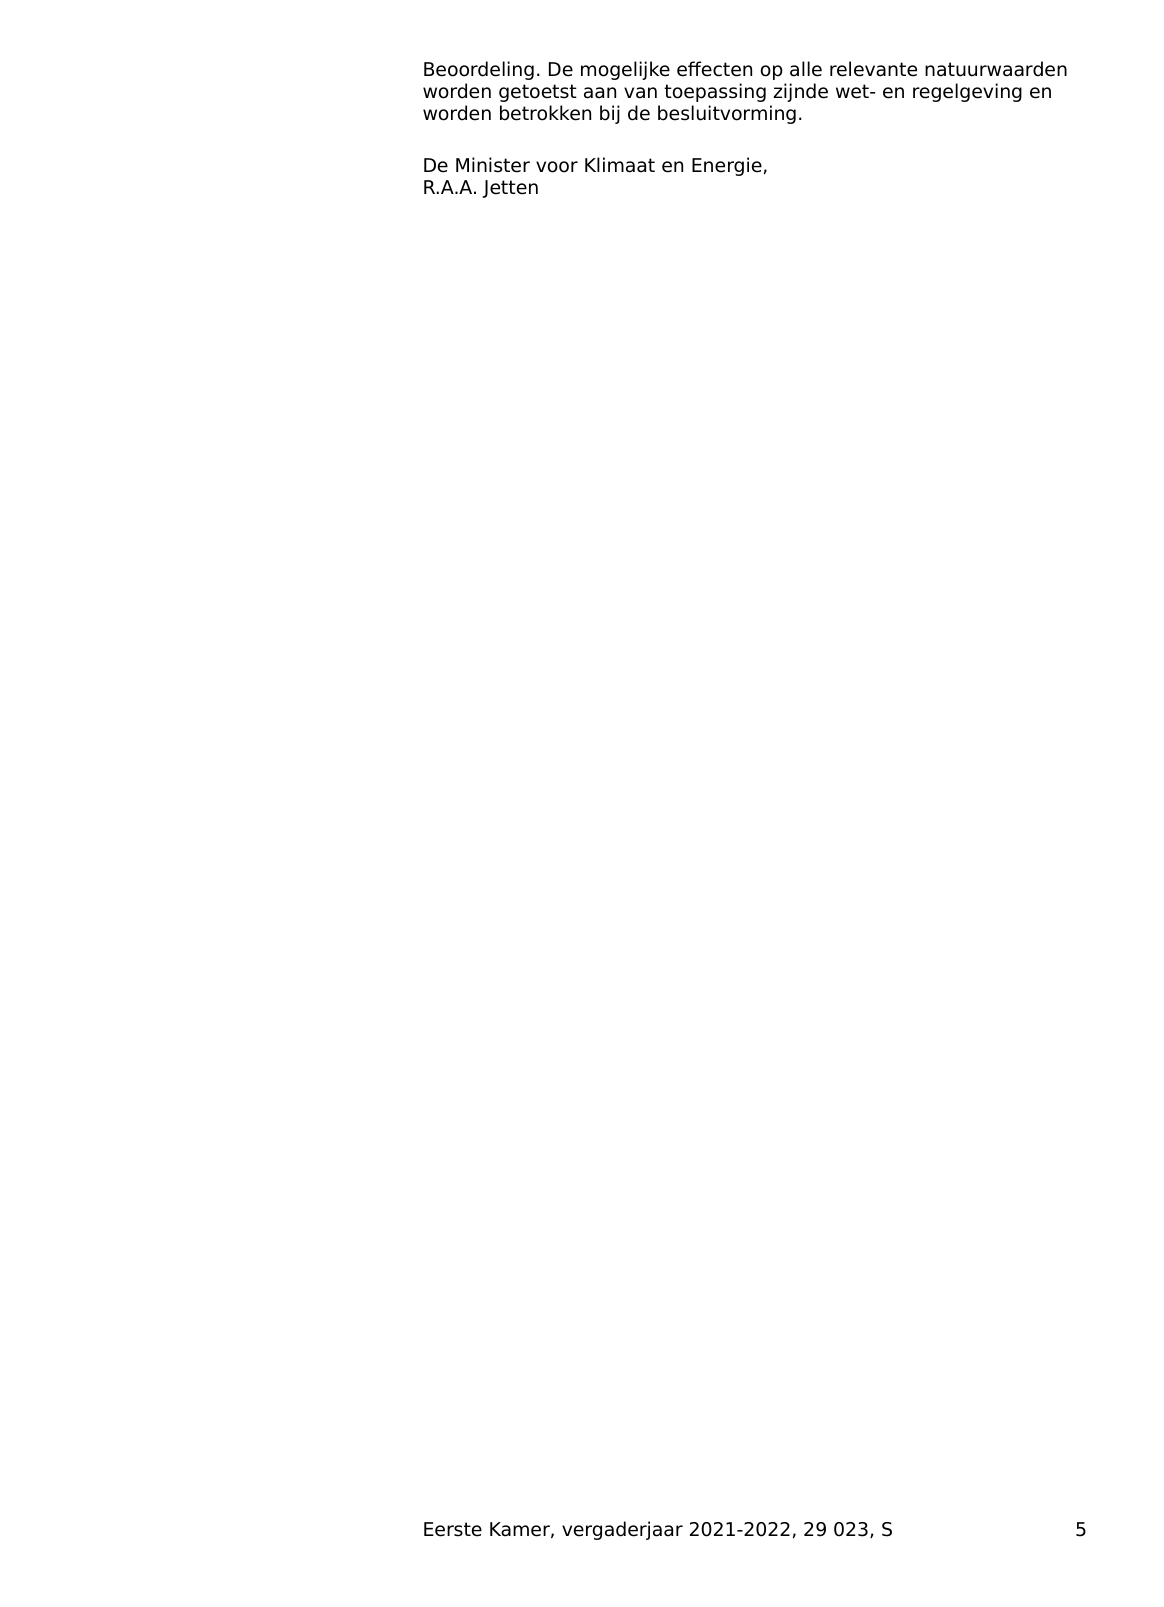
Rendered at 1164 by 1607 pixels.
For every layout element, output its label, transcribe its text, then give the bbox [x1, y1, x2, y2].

text Beoordeling. De mogelijke effecten op alle relevante natuurwaarden worden getoetst aan van toepassing zijnde wet- en regelgeving en worden betrokken bij de besluitvorming. [422, 59, 1087, 125]
text De Minister voor Klimaat en Energie, R.A.A. Jetten [422, 155, 1087, 199]
